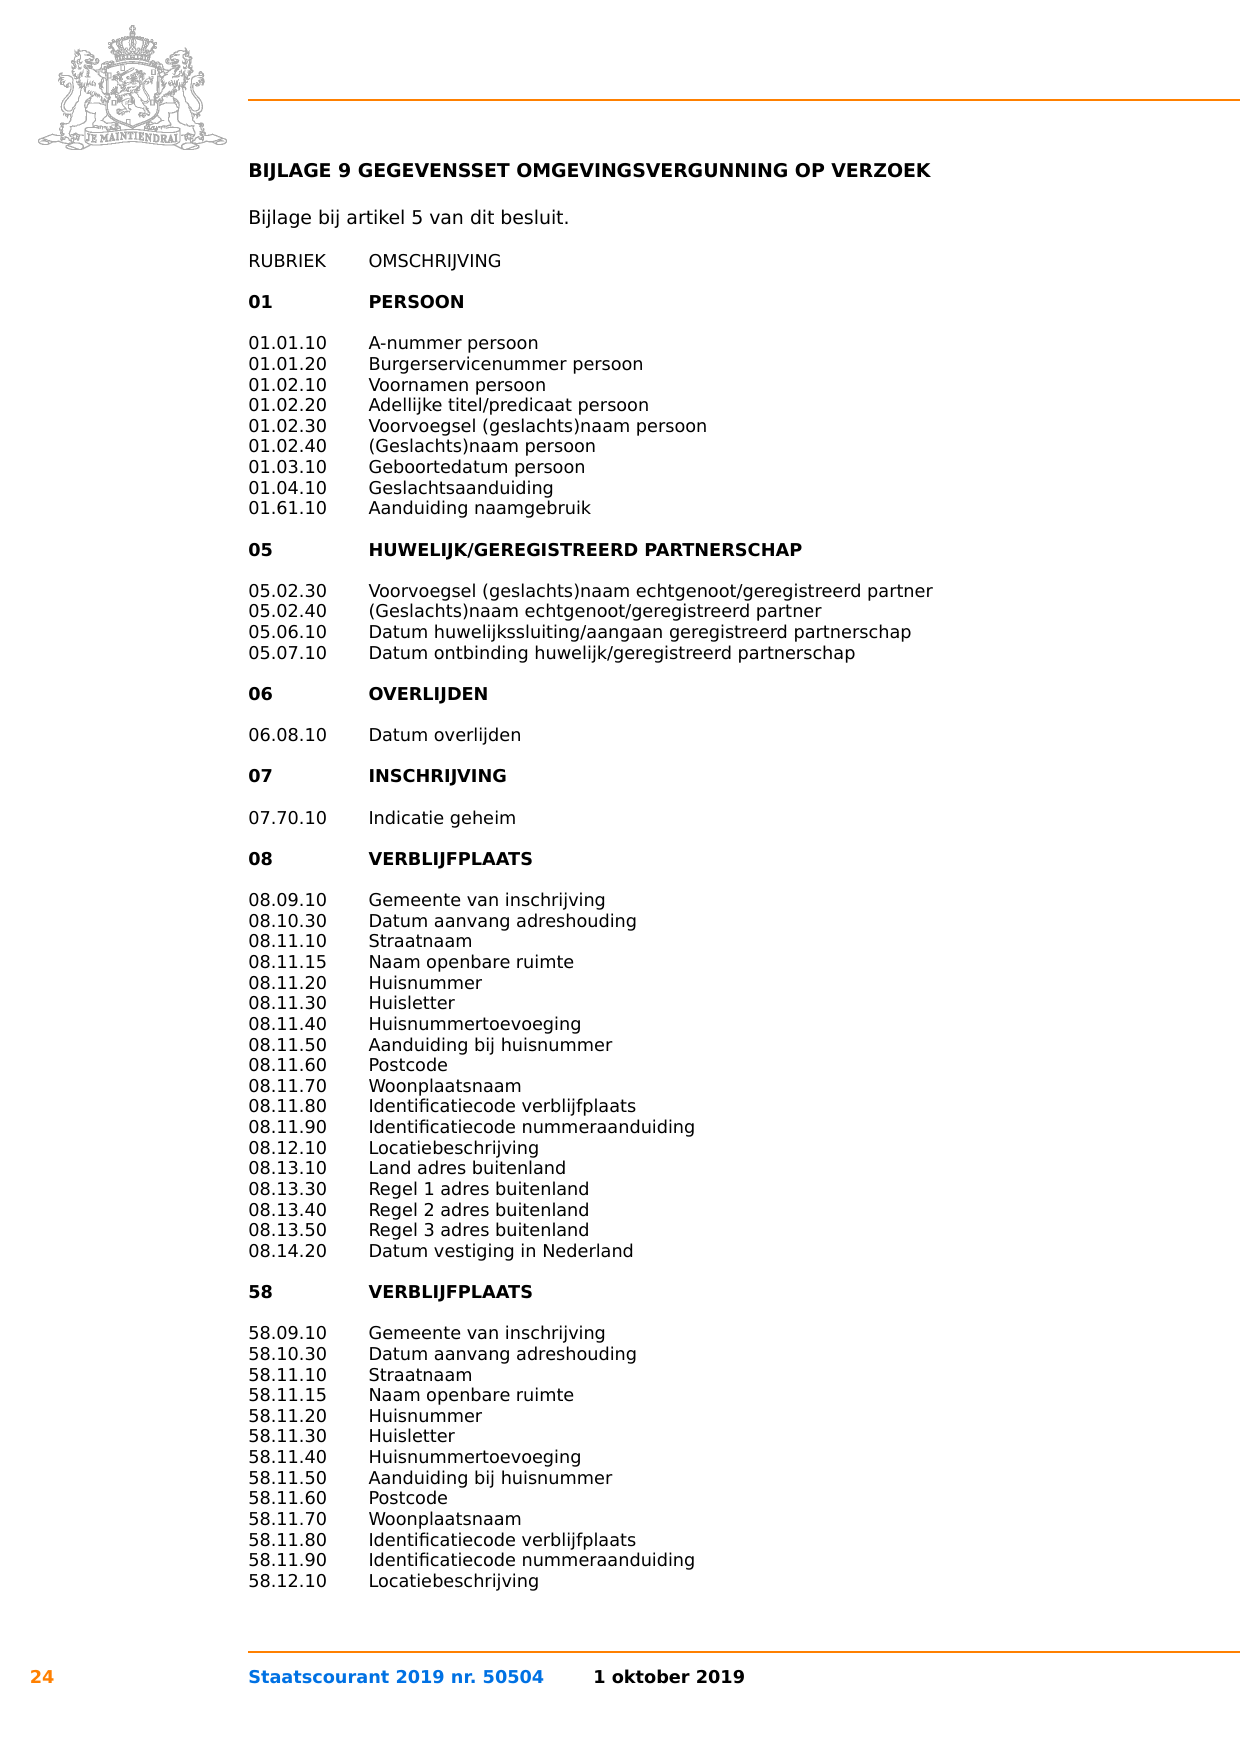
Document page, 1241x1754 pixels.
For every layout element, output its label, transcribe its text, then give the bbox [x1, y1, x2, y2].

table_cell Datum ontbinding huwelijk/geregistreerd partnerschap [363, 643, 1163, 663]
table_cell 58.11.10 [248, 1365, 362, 1385]
text Bijlage bij artikel 5 van dit besluit. [248, 207, 1163, 229]
table_cell 08.09.10 [248, 890, 362, 911]
table_cell Naam openbare ruimte [363, 1385, 1163, 1406]
table_cell 01.01.20 [248, 354, 362, 374]
table_cell [248, 705, 362, 725]
table_cell 01.04.10 [248, 478, 362, 498]
table_cell 01 [248, 292, 362, 313]
table_cell Identificatiecode verblijfplaats [363, 1530, 1163, 1550]
table_cell [248, 560, 362, 581]
table_cell Straatnaam [363, 931, 1163, 952]
table_cell Adellijke titel/predicaat persoon [363, 395, 1163, 416]
table_cell [248, 663, 362, 684]
table_cell [363, 705, 1163, 725]
table_cell Geboortedatum persoon [363, 457, 1163, 478]
table_cell 08.12.10 [248, 1138, 362, 1158]
table_cell Indicatie geheim [363, 808, 1163, 828]
table_cell Woonplaatsnaam [363, 1509, 1163, 1529]
table_cell Identificatiecode verblijfplaats [363, 1096, 1163, 1117]
table_cell [248, 828, 362, 849]
table_cell [363, 787, 1163, 808]
table_cell 08.11.90 [248, 1117, 362, 1138]
table_cell 08.13.10 [248, 1158, 362, 1179]
table_cell 58.11.30 [248, 1426, 362, 1447]
table_header RUBRIEK [248, 251, 362, 271]
table_cell Huisnummer [363, 973, 1163, 993]
table_header OMSCHRIJVING [363, 251, 1163, 271]
table_cell Regel 3 adres buitenland [363, 1220, 1163, 1241]
table_cell Huisletter [363, 1426, 1163, 1447]
table_cell Identificatiecode nummeraanduiding [363, 1117, 1163, 1138]
table_cell [248, 1303, 362, 1323]
table_cell OVERLIJDEN [363, 684, 1163, 704]
table_cell 01.01.10 [248, 333, 362, 354]
table_cell 01.02.20 [248, 395, 362, 416]
table_cell Identificatiecode nummeraanduiding [363, 1550, 1163, 1571]
table_cell Datum overlijden [363, 725, 1163, 746]
table_cell Huisletter [363, 993, 1163, 1014]
table_cell Locatiebeschrijving [363, 1571, 1163, 1591]
table_cell [248, 746, 362, 766]
picture [38, 25, 227, 150]
table_cell 08 [248, 849, 362, 869]
table_cell 58.11.60 [248, 1488, 362, 1509]
table_cell 58.11.90 [248, 1550, 362, 1571]
table_cell Voornamen persoon [363, 375, 1163, 395]
table_cell Datum huwelijkssluiting/aangaan geregistreerd partnerschap [363, 622, 1163, 643]
table_cell 08.11.20 [248, 973, 362, 993]
table_cell [248, 1261, 362, 1282]
table_cell 01.02.40 [248, 436, 362, 457]
table_cell Datum aanvang adreshouding [363, 911, 1163, 931]
table_cell 08.11.10 [248, 931, 362, 952]
table_cell Huisnummertoevoeging [363, 1447, 1163, 1468]
table_cell 01.03.10 [248, 457, 362, 478]
table_cell 58.09.10 [248, 1323, 362, 1344]
table_cell Huisnummer [363, 1406, 1163, 1426]
table_cell Straatnaam [363, 1365, 1163, 1385]
table_cell 05.02.40 [248, 601, 362, 622]
table_cell Gemeente van inschrijving [363, 890, 1163, 911]
table_cell 08.11.60 [248, 1055, 362, 1076]
table_cell 05 [248, 540, 362, 560]
table_cell Regel 2 adres buitenland [363, 1200, 1163, 1220]
table_cell Voorvoegsel (geslachts)naam echtgenoot/geregistreerd partner [363, 581, 1163, 601]
table_cell PERSOON [363, 292, 1163, 313]
table_cell [363, 560, 1163, 581]
table_cell Aanduiding bij huisnummer [363, 1035, 1163, 1055]
table_cell (Geslachts)naam persoon [363, 436, 1163, 457]
table_cell Aanduiding naamgebruik [363, 498, 1163, 519]
table_cell Postcode [363, 1055, 1163, 1076]
table_cell Gemeente van inschrijving [363, 1323, 1163, 1344]
table_cell 58.11.15 [248, 1385, 362, 1406]
table_cell 58.11.40 [248, 1447, 362, 1468]
table_cell 07.70.10 [248, 808, 362, 828]
table_cell A-nummer persoon [363, 333, 1163, 354]
table_cell 08.11.70 [248, 1076, 362, 1096]
table_cell [363, 313, 1163, 333]
table_cell 06 [248, 684, 362, 704]
table_cell [363, 870, 1163, 890]
table_cell 08.10.30 [248, 911, 362, 931]
table_cell 08.14.20 [248, 1241, 362, 1261]
table_cell 07 [248, 766, 362, 787]
table_cell 05.02.30 [248, 581, 362, 601]
table_cell 08.11.30 [248, 993, 362, 1014]
table_cell VERBLIJFPLAATS [363, 849, 1163, 869]
table_cell 06.08.10 [248, 725, 362, 746]
table_cell Datum aanvang adreshouding [363, 1344, 1163, 1364]
table_cell VERBLIJFPLAATS [363, 1282, 1163, 1303]
table_cell [363, 1261, 1163, 1282]
table_cell 01.02.10 [248, 375, 362, 395]
table_cell 58 [248, 1282, 362, 1303]
table_cell 58.10.30 [248, 1344, 362, 1364]
table_cell Postcode [363, 1488, 1163, 1509]
table_cell 08.11.15 [248, 952, 362, 973]
table_cell (Geslachts)naam echtgenoot/geregistreerd partner [363, 601, 1163, 622]
table_cell Geslachtsaanduiding [363, 478, 1163, 498]
table_cell [248, 519, 362, 539]
table_cell [248, 271, 362, 292]
table_cell 08.11.40 [248, 1014, 362, 1034]
table_cell 58.12.10 [248, 1571, 362, 1591]
table_cell [363, 1303, 1163, 1323]
table_cell 58.11.80 [248, 1530, 362, 1550]
table_cell [363, 271, 1163, 292]
table_cell Voorvoegsel (geslachts)naam persoon [363, 416, 1163, 436]
table_cell 01.61.10 [248, 498, 362, 519]
table_cell [363, 519, 1163, 539]
table_cell Burgerservicenummer persoon [363, 354, 1163, 374]
table_cell INSCHRIJVING [363, 766, 1163, 787]
table_cell 05.07.10 [248, 643, 362, 663]
table_cell Datum vestiging in Nederland [363, 1241, 1163, 1261]
table_cell 08.13.40 [248, 1200, 362, 1220]
table_cell 08.13.50 [248, 1220, 362, 1241]
table_cell Land adres buitenland [363, 1158, 1163, 1179]
table_cell [248, 870, 362, 890]
table_cell Aanduiding bij huisnummer [363, 1468, 1163, 1488]
table_cell Huisnummertoevoeging [363, 1014, 1163, 1034]
table_cell [363, 828, 1163, 849]
table_cell [248, 313, 362, 333]
table_cell [363, 663, 1163, 684]
table_cell Locatiebeschrijving [363, 1138, 1163, 1158]
table_cell 58.11.20 [248, 1406, 362, 1426]
table_cell Naam openbare ruimte [363, 952, 1163, 973]
table_cell 01.02.30 [248, 416, 362, 436]
table_cell [248, 787, 362, 808]
table_cell HUWELIJK/GEREGISTREERD PARTNERSCHAP [363, 540, 1163, 560]
table_cell 08.11.80 [248, 1096, 362, 1117]
table_cell 08.11.50 [248, 1035, 362, 1055]
table_cell Regel 1 adres buitenland [363, 1179, 1163, 1199]
table_cell 08.13.30 [248, 1179, 362, 1199]
table_cell 58.11.50 [248, 1468, 362, 1488]
table_cell Woonplaatsnaam [363, 1076, 1163, 1096]
subtitle BIJLAGE 9 GEGEVENSSET OMGEVINGSVERGUNNING OP VERZOEK [248, 160, 1163, 182]
table_cell 58.11.70 [248, 1509, 362, 1529]
table_cell 05.06.10 [248, 622, 362, 643]
table_cell [363, 746, 1163, 766]
